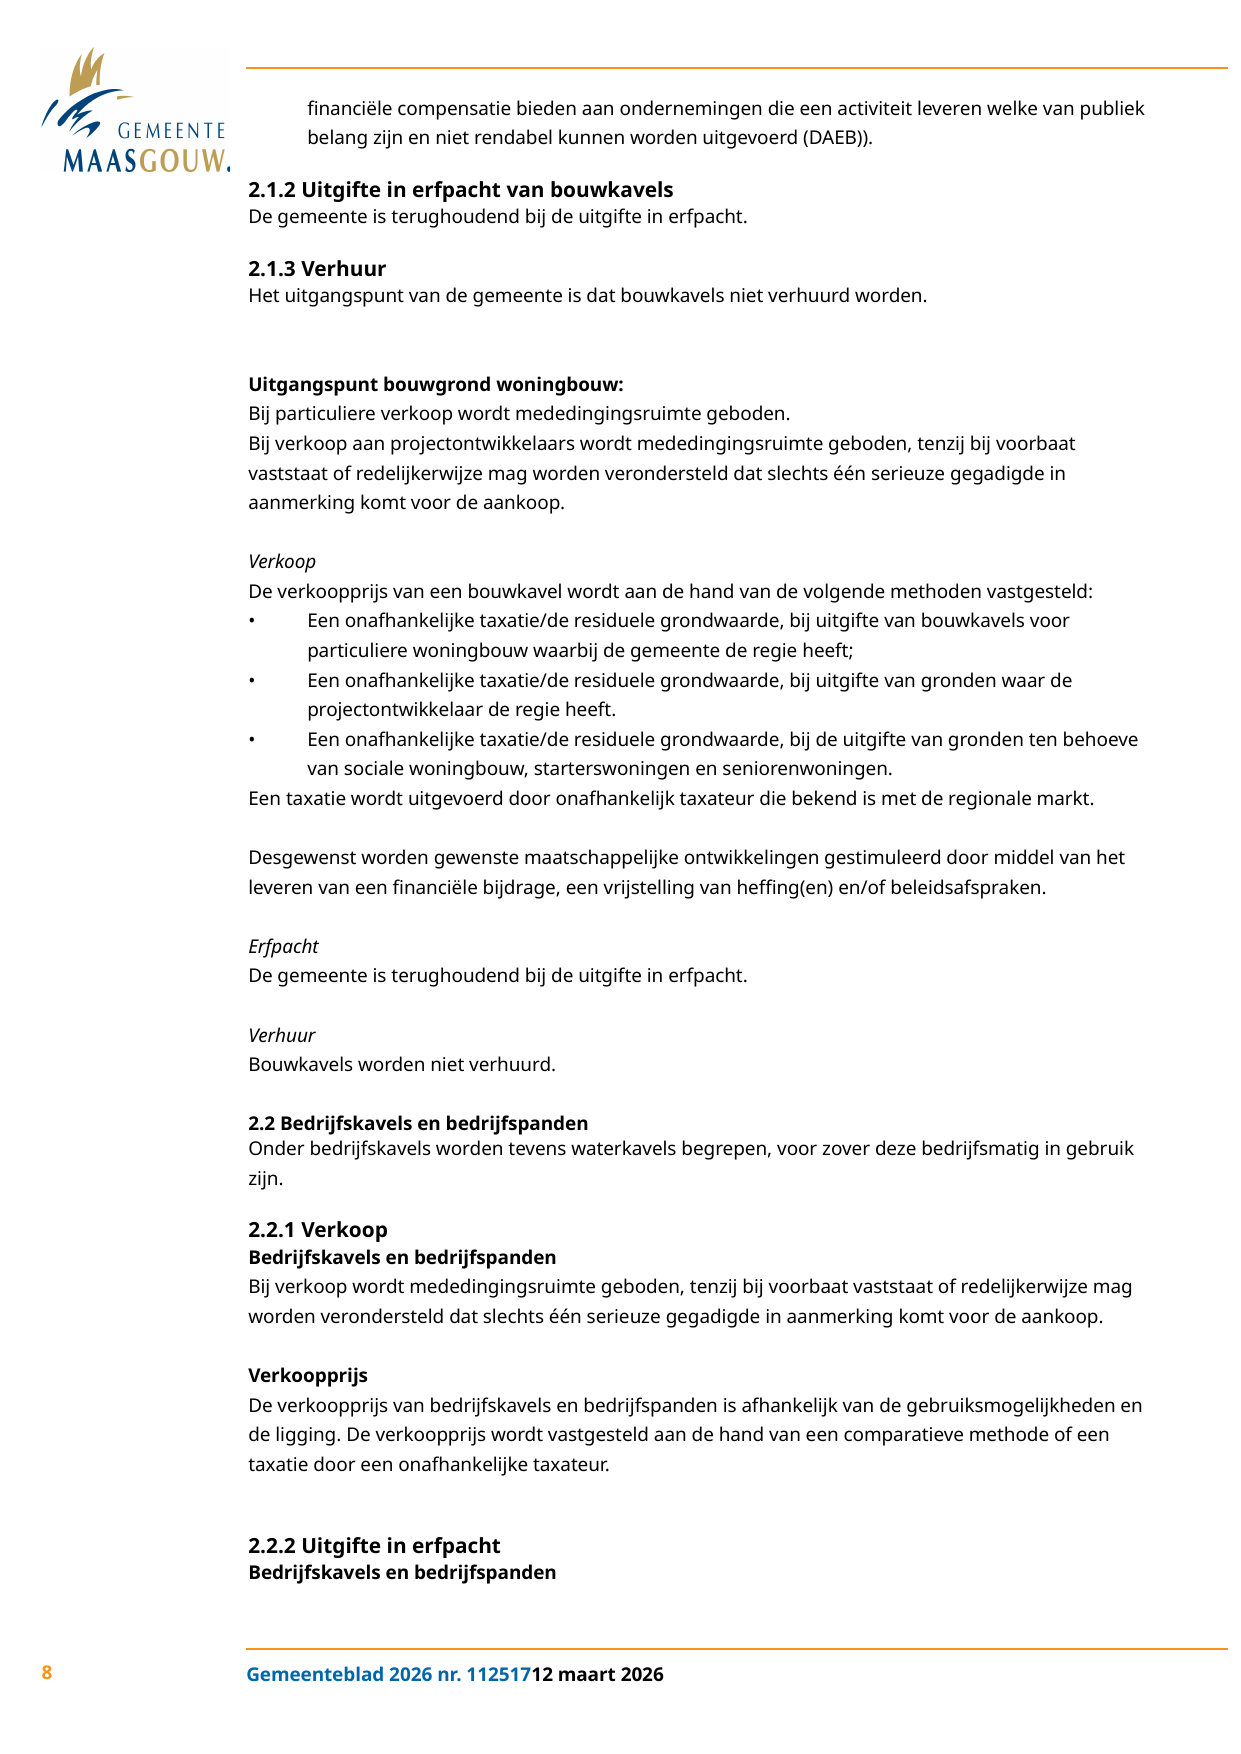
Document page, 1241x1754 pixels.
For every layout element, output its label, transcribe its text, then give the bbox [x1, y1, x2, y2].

table_header Uitgangspunt bouwgrond woningbouw: Bij particuliere verkoop wordt mededingingsruimte geboden. Bij verkoop aan projectontwikkelaars wordt mededingingsruimte geboden, tenzij bij voorbaat vaststaat of redelijkerwijze mag worden verondersteld dat slechts één serieuze gegadigde in aanmerking komt voor de aankoop. Verkoop De verkoopprijs van een bouwkavel wordt aan de hand van de volgende methoden vastgesteld: Een onafhankelijke taxatie/de residuele grondwaarde, bij uitgifte van bouwkavels voor particuliere woningbouw waarbij de gemeente de regie heeft; Een onafhankelijke taxatie/de residuele grondwaarde, bij uitgifte van gronden waar de projectontwikkelaar de regie heeft. Een onafhankelijke taxatie/de residuele grondwaarde, bij de uitgifte van gronden ten behoeve van sociale woningbouw, starterswoningen en seniorenwoningen. Een taxatie wordt uitgevoerd door onafhankelijk taxateur die bekend is met de regionale markt. Desgewenst worden gewenste maatschappelijke ontwikkelingen gestimuleerd door middel van het leveren van een financiële bijdrage, een vrijstelling van heffing(en) en/of beleidsafspraken. Erfpacht De gemeente is terughoudend bij de uitgifte in erfpacht. Verhuur Bouwkavels worden niet verhuurd. [248, 371, 1152, 1077]
text Bij verkoop wordt mededingingsruimte geboden, tenzij bij voorbaat vaststaat of redelijkerwijze mag worden verondersteld dat slechts één serieuze gegadigde in aanmerking komt voor de aankoop. [248, 1274, 1152, 1329]
text Onder bedrijfskavels worden tevens waterkavels begrepen, voor zover deze bedrijfsmatig in gebruik zijn. [248, 1136, 1152, 1191]
text 2.2.1 Verkoop [248, 1216, 1152, 1244]
text Bedrijfskavels en bedrijfspanden [248, 1244, 1152, 1270]
text 2.1.2 Uitgifte in erfpacht van bouwkavels [248, 175, 1152, 203]
text De verkoopprijs van bedrijfskavels en bedrijfspanden is afhankelijk van de gebruiksmogelijkheden en de ligging. De verkoopprijs wordt vastgesteld aan de hand van een comparatieve methode of een taxatie door een onafhankelijke taxateur. [248, 1392, 1152, 1477]
text 2.2 Bedrijfskavels en bedrijfspanden [248, 1110, 1152, 1136]
list financiële compensatie bieden aan ondernemingen die een activiteit leveren welke van publiek belang zijn en niet rendabel kunnen worden uitgevoerd (DAEB)). [248, 95, 1152, 150]
picture [41, 47, 231, 172]
text 2.1.3 Verhuur [248, 254, 1152, 282]
text Het uitgangspunt van de gemeente is dat bouwkavels niet verhuurd worden. [248, 282, 1152, 308]
text Bedrijfskavels en bedrijfspanden [248, 1559, 1152, 1585]
text De gemeente is terughoudend bij de uitgifte in erfpacht. [248, 203, 1152, 229]
text 2.2.2 Uitgifte in erfpacht [248, 1531, 1152, 1559]
text Verkoopprijs [248, 1362, 1152, 1388]
